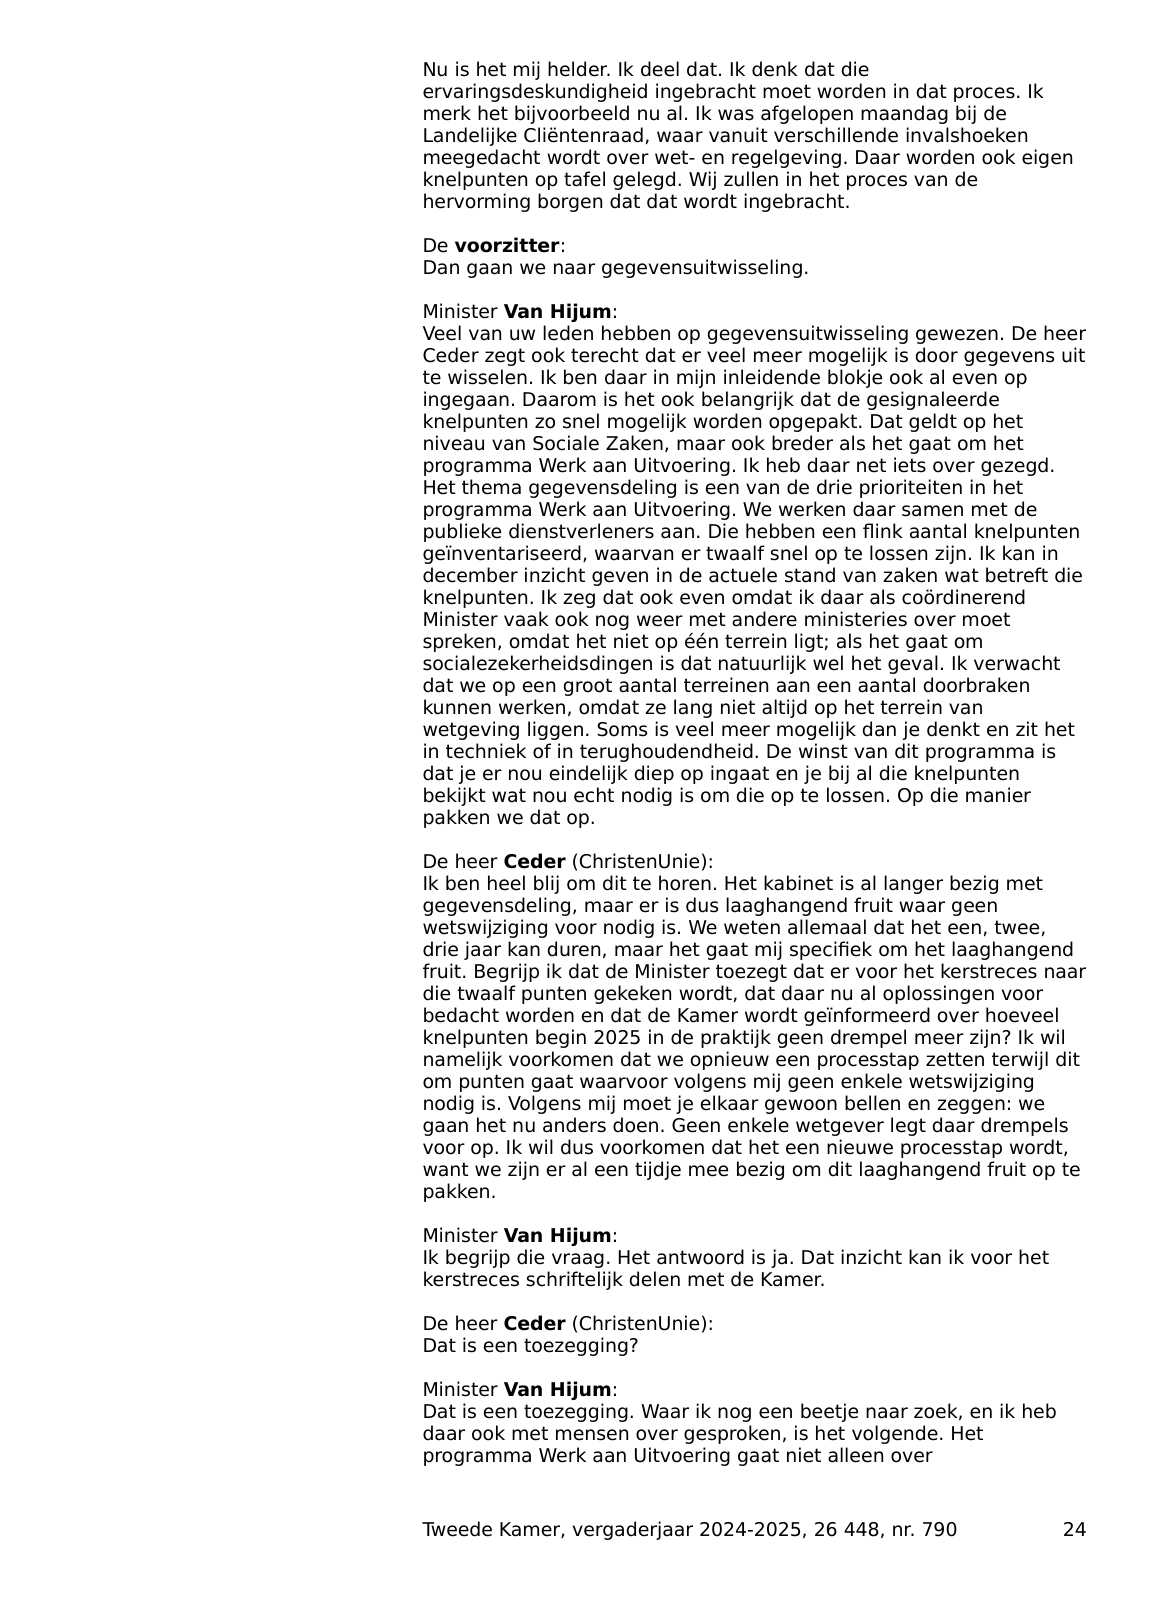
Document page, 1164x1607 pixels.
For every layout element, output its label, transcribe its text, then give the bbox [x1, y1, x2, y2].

text Minister Van Hijum: [422, 1225, 1087, 1247]
text Dan gaan we naar gegevensuitwisseling. [422, 257, 1087, 279]
text Ik begrijp die vraag. Het antwoord is ja. Dat inzicht kan ik voor het kerstreces schriftelijk delen met de Kamer. [422, 1247, 1087, 1291]
text Minister Van Hijum: [422, 301, 1087, 323]
text Dat is een toezegging? [422, 1335, 1087, 1357]
text De heer Ceder (ChristenUnie): [422, 851, 1087, 873]
text Nu is het mij helder. Ik deel dat. Ik denk dat die ervaringsdeskundigheid ingebracht moet worden in dat proces. Ik merk het bijvoorbeeld nu al. Ik was afgelopen maandag bij de Landelijke Cliëntenraad, waar vanuit verschillende invalshoeken meegedacht wordt over wet- en regelgeving. Daar worden ook eigen knelpunten op tafel gelegd. Wij zullen in het proces van de hervorming borgen dat dat wordt ingebracht. [422, 59, 1087, 213]
text De heer Ceder (ChristenUnie): [422, 1313, 1087, 1335]
text Veel van uw leden hebben op gegevensuitwisseling gewezen. De heer Ceder zegt ook terecht dat er veel meer mogelijk is door gegevens uit te wisselen. Ik ben daar in mijn inleidende blokje ook al even op ingegaan. Daarom is het ook belangrijk dat de gesignaleerde knelpunten zo snel mogelijk worden opgepakt. Dat geldt op het niveau van Sociale Zaken, maar ook breder als het gaat om het programma Werk aan Uitvoering. Ik heb daar net iets over gezegd. Het thema gegevensdeling is een van de drie prioriteiten in het programma Werk aan Uitvoering. We werken daar samen met de publieke dienstverleners aan. Die hebben een flink aantal knelpunten geïnventariseerd, waarvan er twaalf snel op te lossen zijn. Ik kan in december inzicht geven in de actuele stand van zaken wat betreft die knelpunten. Ik zeg dat ook even omdat ik daar als coördinerend Minister vaak ook nog weer met andere ministeries over moet spreken, omdat het niet op één terrein ligt; als het gaat om socialezekerheidsdingen is dat natuurlijk wel het geval. Ik verwacht dat we op een groot aantal terreinen aan een aantal doorbraken kunnen werken, omdat ze lang niet altijd op het terrein van wetgeving liggen. Soms is veel meer mogelijk dan je denkt en zit het in techniek of in terughoudendheid. De winst van dit programma is dat je er nou eindelijk diep op ingaat en je bij al die knelpunten bekijkt wat nou echt nodig is om die op te lossen. Op die manier pakken we dat op. [422, 323, 1087, 829]
text De voorzitter: [422, 235, 1087, 257]
text Ik ben heel blij om dit te horen. Het kabinet is al langer bezig met gegevensdeling, maar er is dus laaghangend fruit waar geen wetswijziging voor nodig is. We weten allemaal dat het een, twee, drie jaar kan duren, maar het gaat mij specifiek om het laaghangend fruit. Begrijp ik dat de Minister toezegt dat er voor het kerstreces naar die twaalf punten gekeken wordt, dat daar nu al oplossingen voor bedacht worden en dat de Kamer wordt geïnformeerd over hoeveel knelpunten begin 2025 in de praktijk geen drempel meer zijn? Ik wil namelijk voorkomen dat we opnieuw een processtap zetten terwijl dit om punten gaat waarvoor volgens mij geen enkele wetswijziging nodig is. Volgens mij moet je elkaar gewoon bellen en zeggen: we gaan het nu anders doen. Geen enkele wetgever legt daar drempels voor op. Ik wil dus voorkomen dat het een nieuwe processtap wordt, want we zijn er al een tijdje mee bezig om dit laaghangend fruit op te pakken. [422, 873, 1087, 1203]
text Minister Van Hijum: [422, 1379, 1087, 1401]
text Dat is een toezegging. Waar ik nog een beetje naar zoek, en ik heb daar ook met mensen over gesproken, is het volgende. Het programma Werk aan Uitvoering gaat niet alleen over [422, 1401, 1087, 1467]
